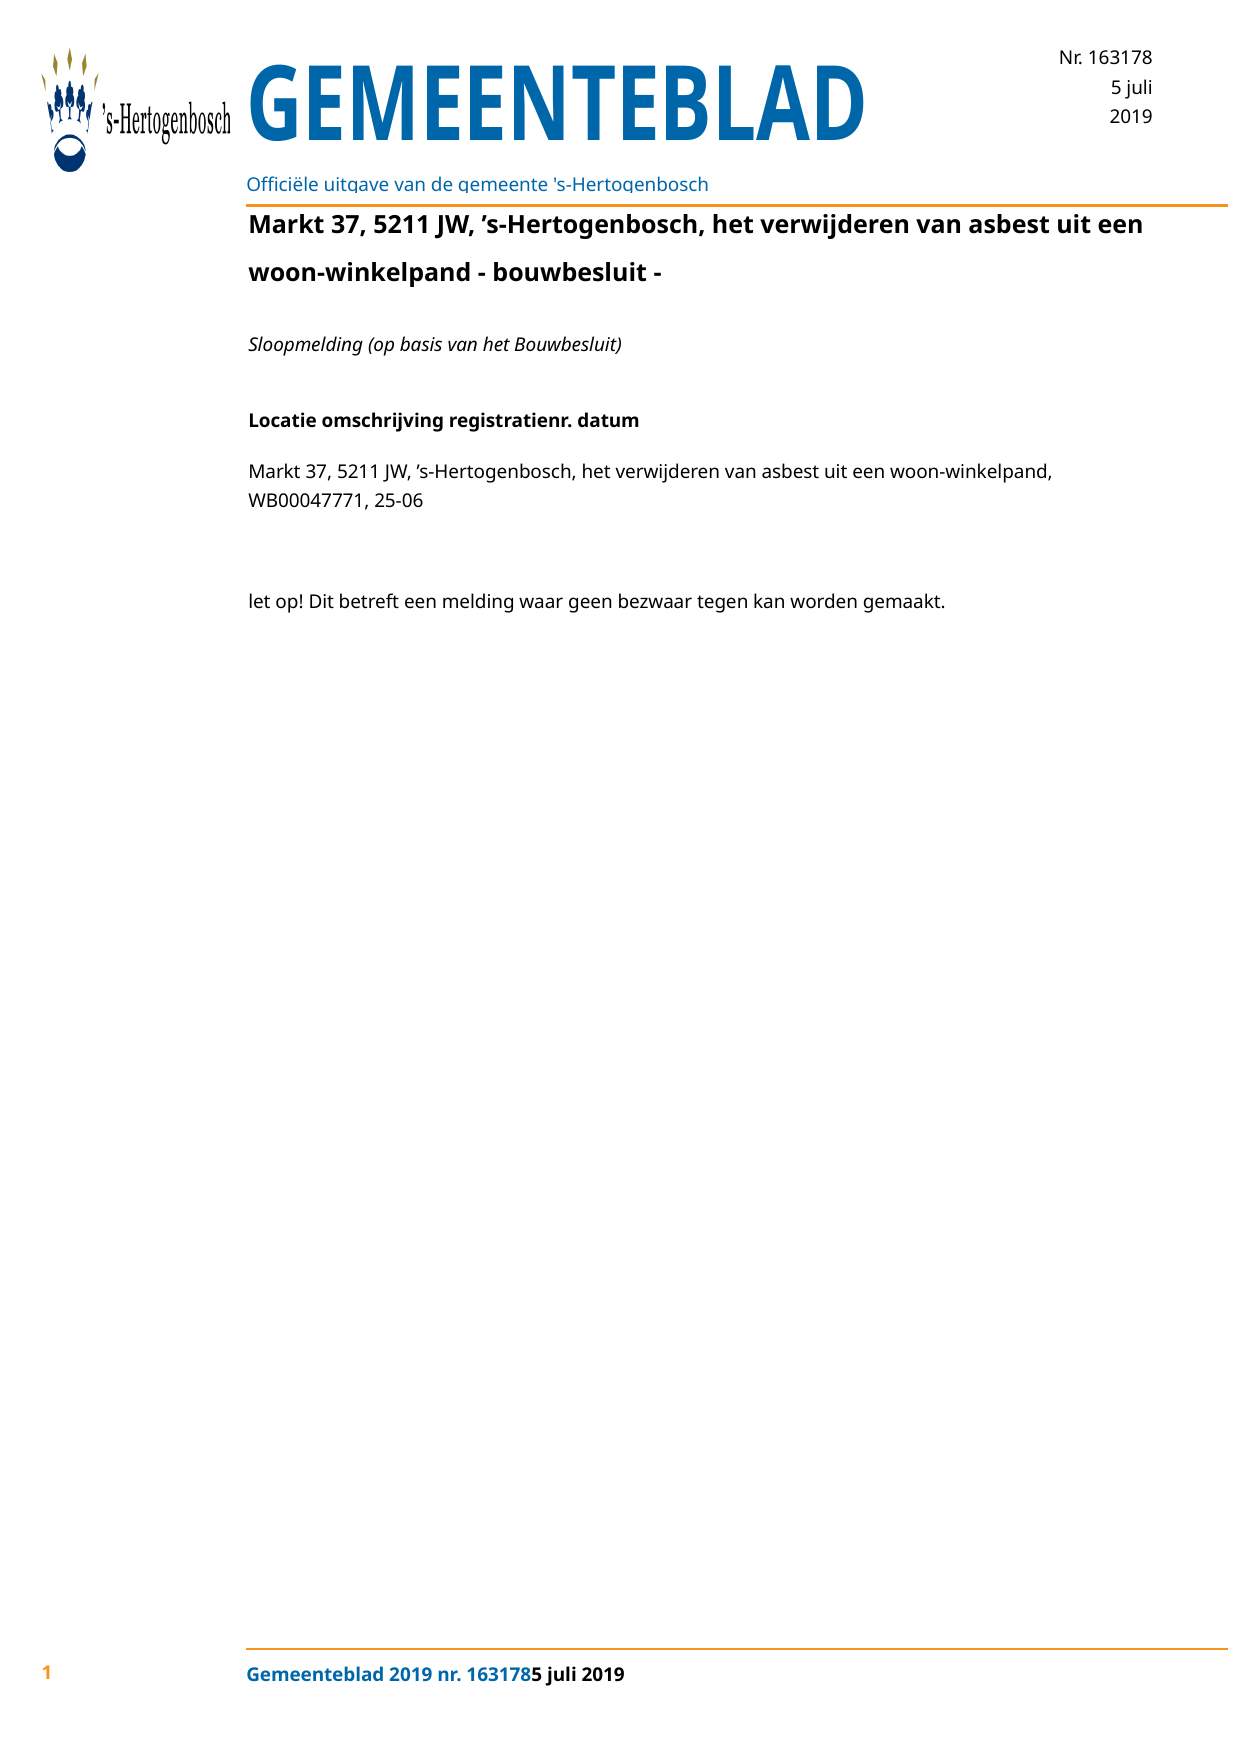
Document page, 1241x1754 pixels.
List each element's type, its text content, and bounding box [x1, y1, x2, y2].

picture [41, 47, 231, 172]
text let op! Dit betreft een melding waar geen bezwaar tegen kan worden gemaakt. [248, 588, 1152, 614]
text Markt 37, 5211 JW, ’s-Hertogenbosch, het verwijderen van asbest uit een woon-winkelpand - bouwbesluit - [248, 207, 1152, 288]
text Locatie omschrijving registratienr. datum [248, 408, 1152, 433]
text Markt 37, 5211 JW, ’s-Hertogenbosch, het verwijderen van asbest uit een woon-winkelpand, WB00047771, 25-06 [248, 458, 1152, 513]
text Sloopmelding (op basis van het Bouwbesluit) [248, 331, 1152, 357]
